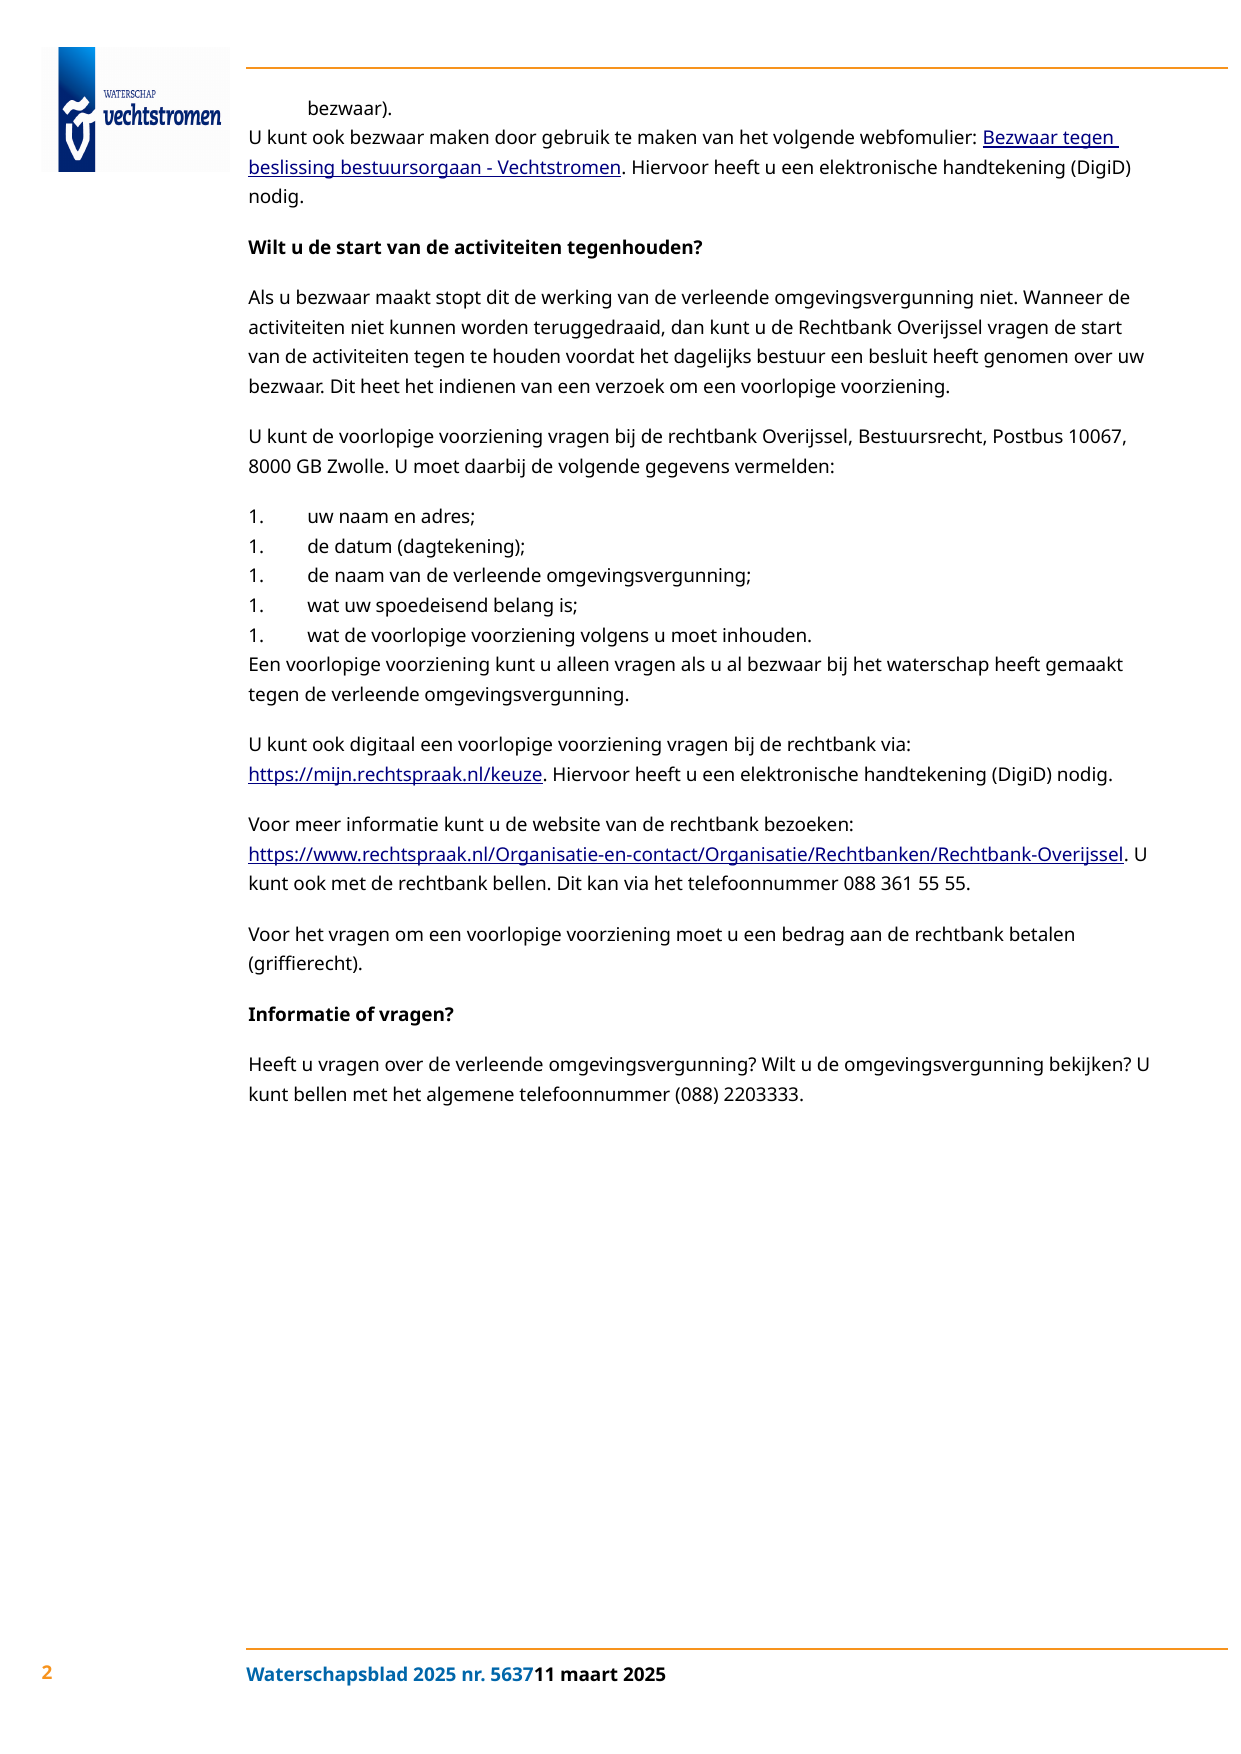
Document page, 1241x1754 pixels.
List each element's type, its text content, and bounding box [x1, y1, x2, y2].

text U kunt ook bezwaar maken door gebruik te maken van het volgende webfomulier: Bezwaar tegen beslissing bestuursorgaan - Vechtstromen. Hiervoor heeft u een elektronische handtekening (DigiD) nodig. [248, 124, 1152, 209]
text Als u bezwaar maakt stopt dit de werking van de verleende omgevingsvergunning niet. Wanneer de activiteiten niet kunnen worden teruggedraaid, dan kunt u de Rechtbank Overijssel vragen de start van de activiteiten tegen te houden voordat het dagelijks bestuur een besluit heeft genomen over uw bezwaar. Dit heet het indienen van een verzoek om een voorlopige voorziening. [248, 284, 1152, 399]
list uw naam en adres; [248, 503, 1152, 529]
list wat uw spoedeisend belang is; [248, 592, 1152, 618]
text Wilt u de start van de activiteiten tegenhouden? [248, 234, 1152, 260]
text Een voorlopige voorziening kunt u alleen vragen als u al bezwaar bij het waterschap heeft gemaakt tegen de verleende omgevingsvergunning. [248, 651, 1152, 707]
picture [41, 47, 231, 172]
list de datum (dagtekening); [248, 533, 1152, 559]
text U kunt ook digitaal een voorlopige voorziening vragen bij de rechtbank via: https://mijn.rechtspraak.nl/keuze. Hiervoor heeft u een elektronische handtekening (DigiD) nodig. [248, 731, 1152, 787]
text Informatie of vragen? [248, 1001, 1152, 1027]
text Voor meer informatie kunt u de website van de rechtbank bezoeken: https://www.rechtspraak.nl/Organisatie-en-contact/Organisatie/Rechtbanken/Rechtbank-Overijssel. U kunt ook met de rechtbank bellen. Dit kan via het telefoonnummer 088 361 55 55. [248, 811, 1152, 896]
text Heeft u vragen over de verleende omgevingsvergunning? Wilt u de omgevingsvergunning bekijken? U kunt bellen met het algemene telefoonnummer (088) 2203333. [248, 1051, 1152, 1107]
list wat de voorlopige voorziening volgens u moet inhouden. [248, 622, 1152, 648]
text Voor het vragen om een voorlopige voorziening moet u een bedrag aan de rechtbank betalen (griffierecht). [248, 921, 1152, 976]
text U kunt de voorlopige voorziening vragen bij de rechtbank Overijssel, Bestuursrecht, Postbus 10067, 8000 GB Zwolle. U moet daarbij de volgende gegevens vermelden: [248, 423, 1152, 479]
list bezwaar). [248, 95, 1152, 121]
list de naam van de verleende omgevingsvergunning; [248, 563, 1152, 588]
